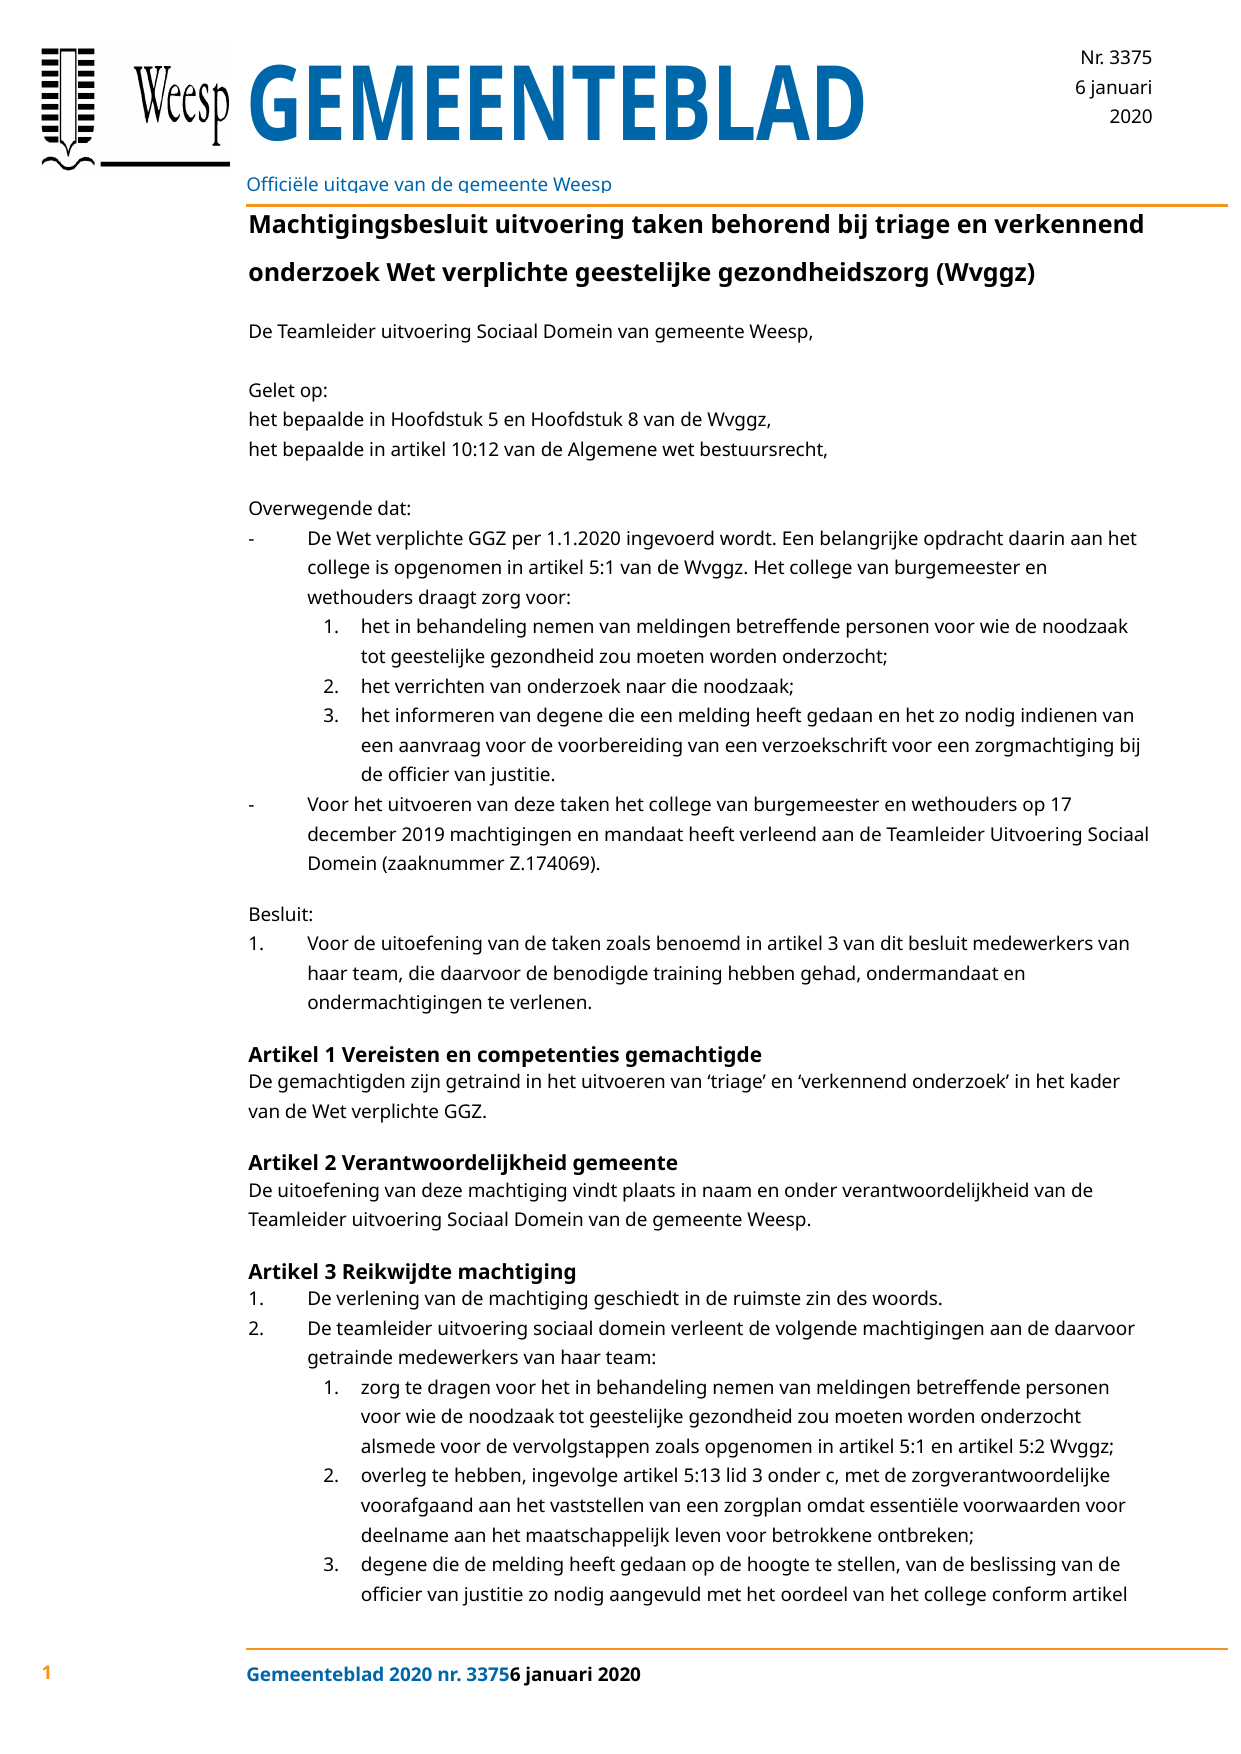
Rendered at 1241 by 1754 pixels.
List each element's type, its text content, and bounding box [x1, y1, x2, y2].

text het bepaalde in artikel 10:12 van de Algemene wet bestuursrecht, [248, 436, 1152, 462]
list het informeren van degene die een melding heeft gedaan en het zo nodig indienen van een aanvraag voor de voorbereiding van een verzoekschrift voor een zorgmachtiging bij de officier van justitie. [323, 702, 1152, 787]
picture [41, 47, 231, 172]
text De uitoefening van deze machtiging vindt plaats in naam en onder verantwoordelijkheid van de Teamleider uitvoering Sociaal Domein van de gemeente Weesp. [248, 1177, 1152, 1232]
text Artikel 1 Vereisten en competenties gemachtigde [248, 1040, 1152, 1068]
text De Teamleider uitvoering Sociaal Domein van gemeente Weesp, [248, 318, 1152, 344]
text Gelet op: [248, 377, 1152, 403]
list het verrichten van onderzoek naar die noodzaak; [323, 673, 1152, 699]
list overleg te hebben, ingevolge artikel 5:13 lid 3 onder c, met de zorgverantwoordelijke voorafgaand aan het vaststellen van een zorgplan omdat essentiële voorwaarden voor deelname aan het maatschappelijk leven voor betrokkene ontbreken; [323, 1463, 1152, 1548]
list De Wet verplichte GGZ per 1.1.2020 ingevoerd wordt. Een belangrijke opdracht daarin aan het college is opgenomen in artikel 5:1 van de Wvggz. Het college van burgemeester en wethouders draagt zorg voor: [248, 525, 1152, 610]
list degene die de melding heeft gedaan op de hoogte te stellen, van de beslissing van de officier van justitie zo nodig aangevuld met het oordeel van het college conform artikel [323, 1551, 1152, 1607]
text Artikel 2 Verantwoordelijkheid gemeente [248, 1148, 1152, 1177]
text Machtigingsbesluit uitvoering taken behorend bij triage en verkennend onderzoek Wet verplichte geestelijke gezondheidszorg (Wvggz) [248, 207, 1152, 288]
list Voor de uitoefening van de taken zoals benoemd in artikel 3 van dit besluit medewerkers van haar team, die daarvoor de benodigde training hebben gehad, ondermandaat en ondermachtigingen te verlenen. [248, 930, 1152, 1015]
text De gemachtigden zijn getraind in het uitvoeren van ‘triage’ en ‘verkennend onderzoek’ in het kader van de Wet verplichte GGZ. [248, 1068, 1152, 1124]
text Besluit: [248, 901, 1152, 926]
list het in behandeling nemen van meldingen betreffende personen voor wie de noodzaak tot geestelijke gezondheid zou moeten worden onderzocht; [323, 614, 1152, 669]
list zorg te dragen voor het in behandeling nemen van meldingen betreffende personen voor wie de noodzaak tot geestelijke gezondheid zou moeten worden onderzocht alsmede voor de vervolgstappen zoals opgenomen in artikel 5:1 en artikel 5:2 Wvggz; [323, 1374, 1152, 1459]
list De teamleider uitvoering sociaal domein verleent de volgende machtigingen aan de daarvoor getrainde medewerkers van haar team: [248, 1315, 1152, 1370]
list Voor het uitvoeren van deze taken het college van burgemeester en wethouders op 17 december 2019 machtigingen en mandaat heeft verleend aan de Teamleider Uitvoering Sociaal Domein (zaaknummer Z.174069). [248, 791, 1152, 876]
text Overwegende dat: [248, 495, 1152, 521]
text Artikel 3 Reikwijdte machtiging [248, 1257, 1152, 1285]
text het bepaalde in Hoofdstuk 5 en Hoofdstuk 8 van de Wvggz, [248, 407, 1152, 432]
list De verlening van de machtiging geschiedt in de ruimste zin des woords. [248, 1285, 1152, 1311]
